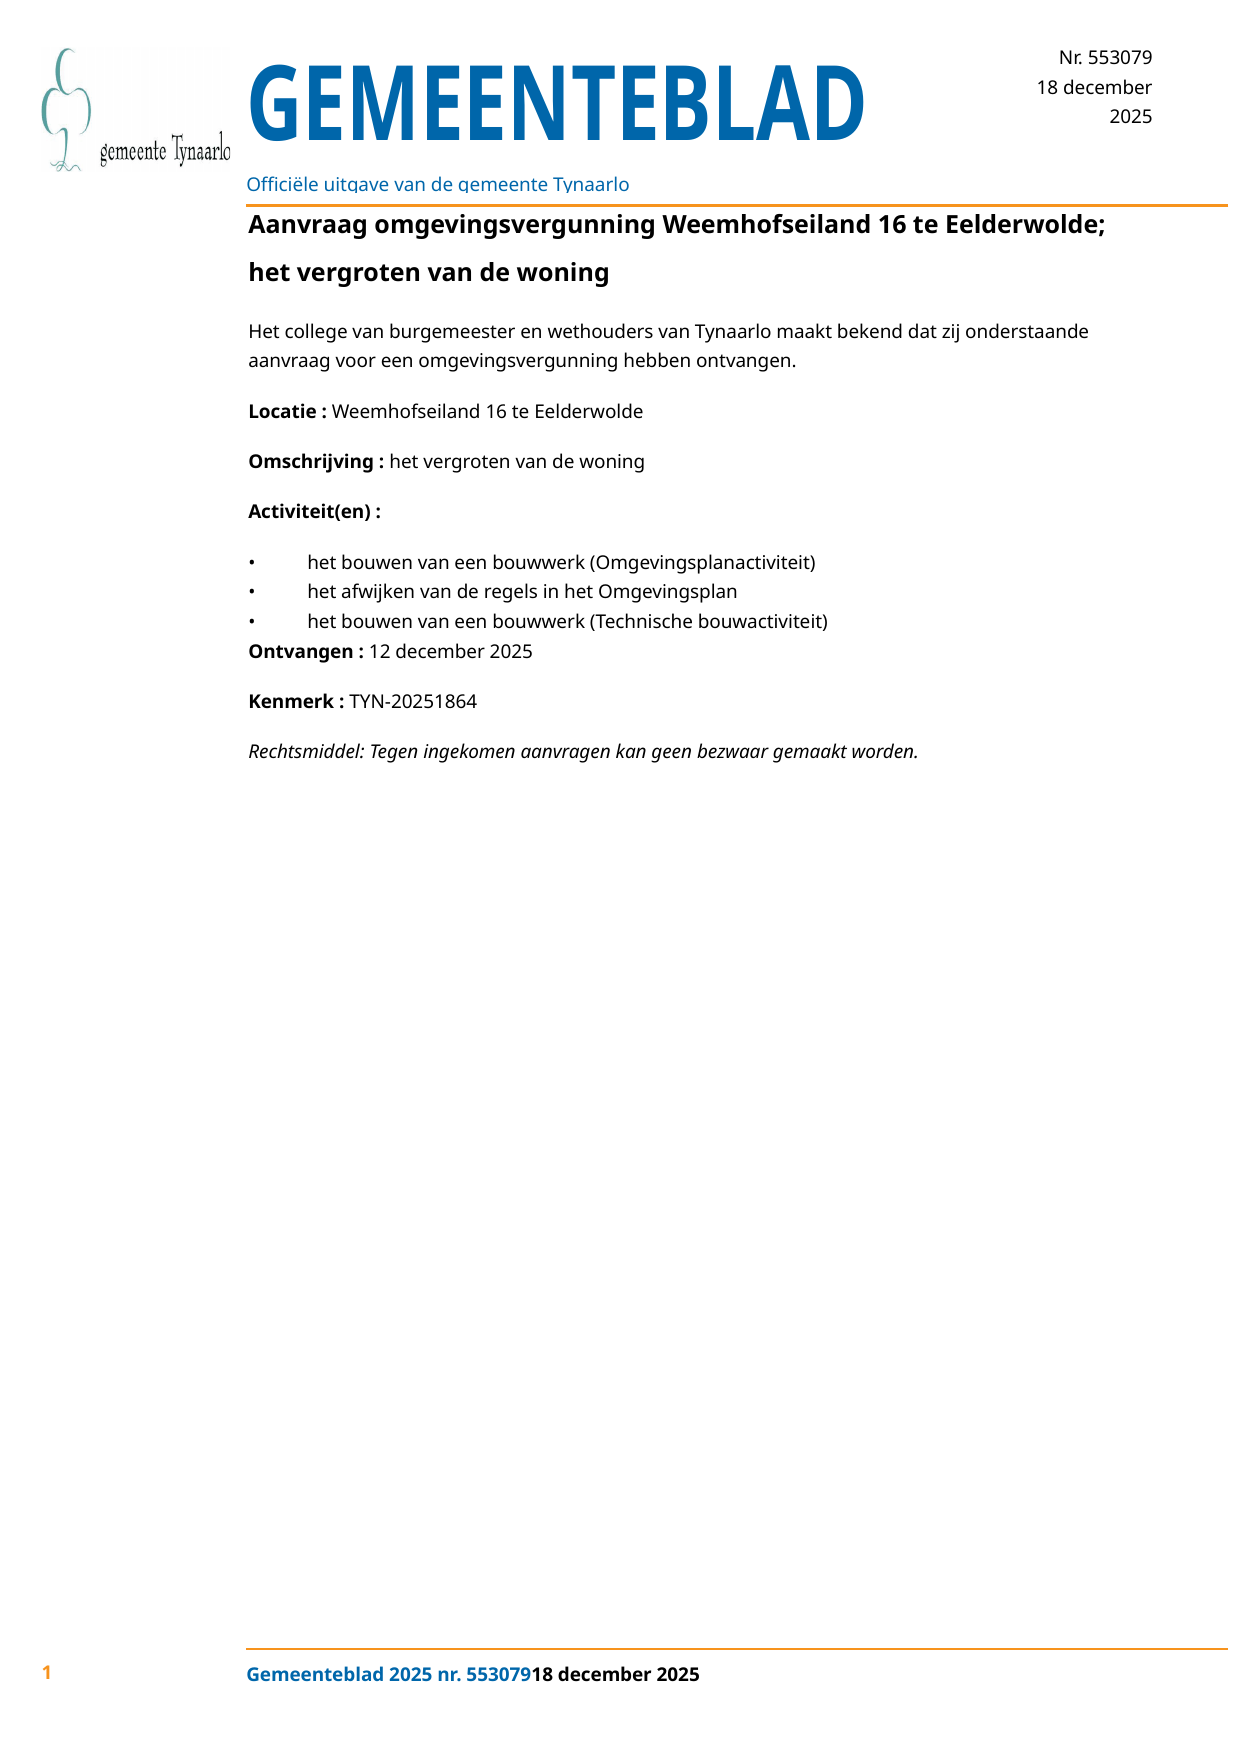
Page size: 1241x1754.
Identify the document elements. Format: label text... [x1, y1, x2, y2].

text Het college van burgemeester en wethouders van Tynaarlo maakt bekend dat zij onderstaande aanvraag voor een omgevingsvergunning hebben ontvangen. [248, 318, 1152, 373]
text Activiteit(en) : [248, 499, 1152, 524]
list het bouwen van een bouwwerk (Omgevingsplanactiviteit) [248, 549, 1152, 575]
list het bouwen van een bouwwerk (Technische bouwactiviteit) [248, 608, 1152, 634]
text Omschrijving : het vergroten van de woning [248, 448, 1152, 474]
text Kenmerk : TYN-20251864 [248, 688, 1152, 714]
text Ontvangen : 12 december 2025 [248, 638, 1152, 664]
picture [41, 47, 231, 172]
text Rechtsmiddel: Tegen ingekomen aanvragen kan geen bezwaar gemaakt worden. [248, 739, 1152, 764]
list het afwijken van de regels in het Omgevingsplan [248, 579, 1152, 604]
text Locatie : Weemhofseiland 16 te Eelderwolde [248, 398, 1152, 424]
text Aanvraag omgevingsvergunning Weemhofseiland 16 te Eelderwolde; het vergroten van de woning [248, 207, 1152, 288]
